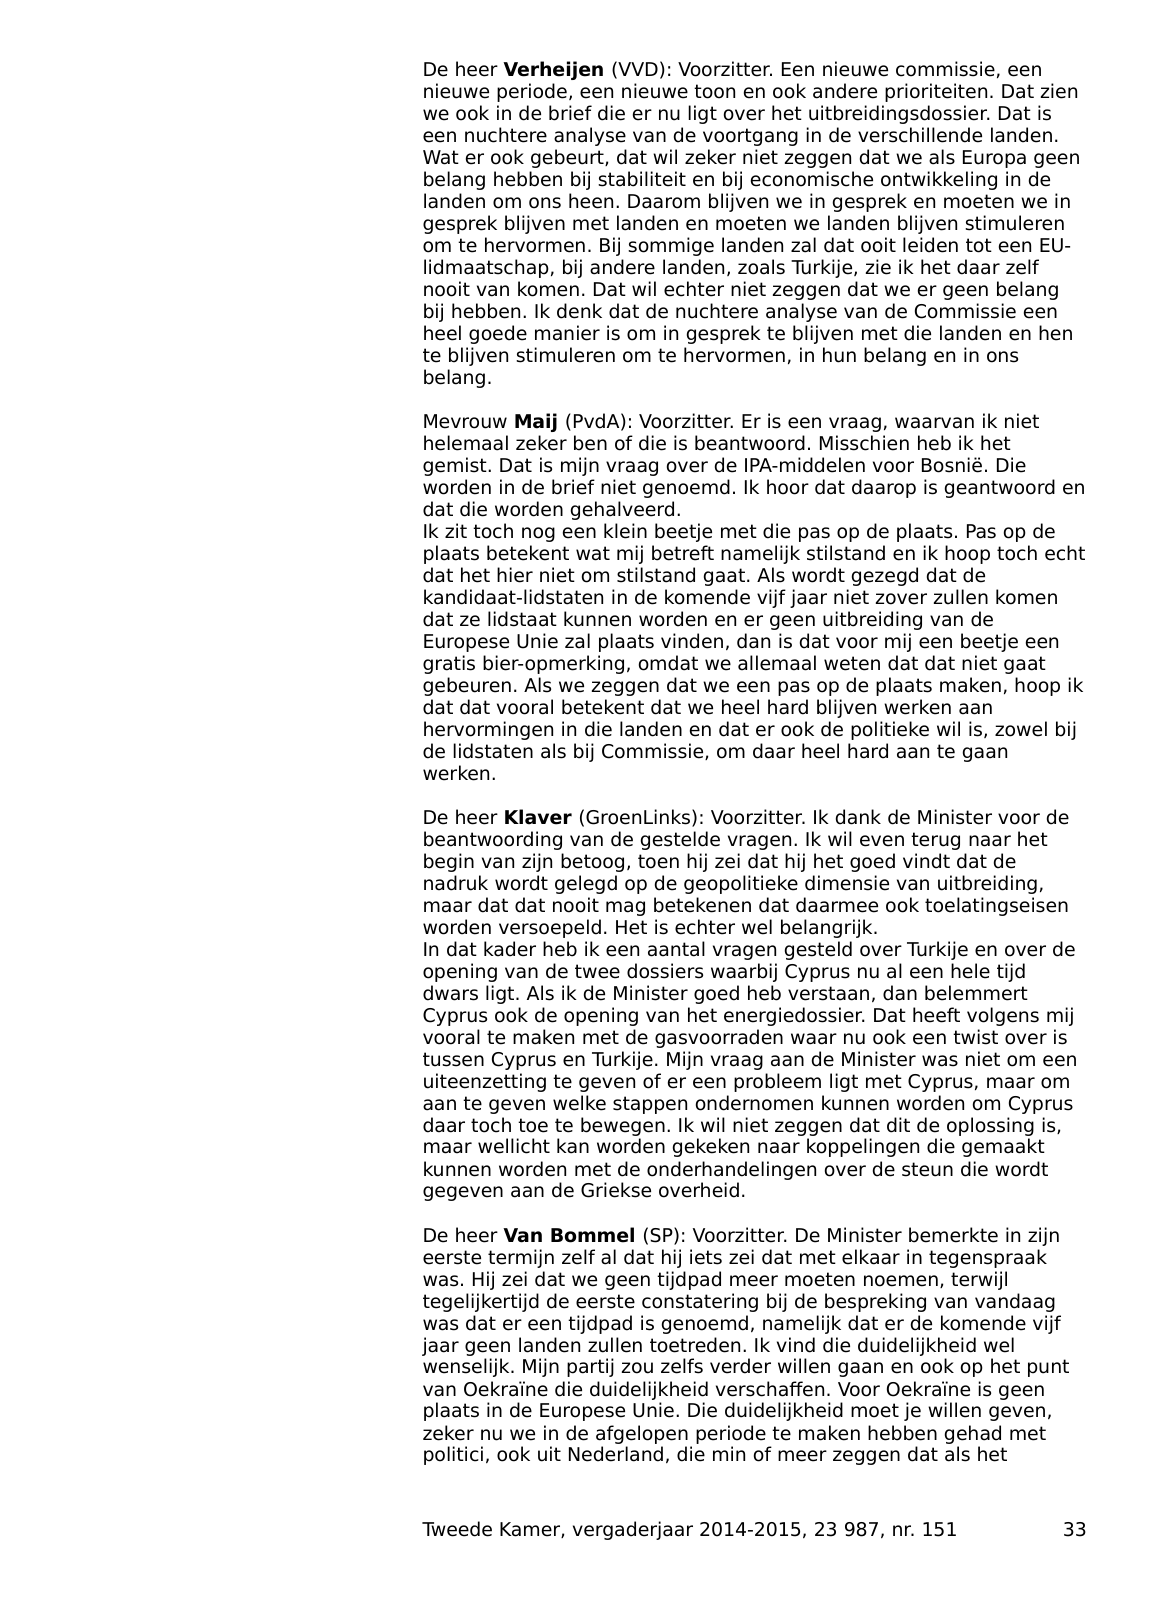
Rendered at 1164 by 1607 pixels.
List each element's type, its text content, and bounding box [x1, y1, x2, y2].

text De heer Verheijen (VVD): Voorzitter. Een nieuwe commissie, een nieuwe periode, een nieuwe toon en ook andere prioriteiten. Dat zien we ook in de brief die er nu ligt over het uitbreidingsdossier. Dat is een nuchtere analyse van de voortgang in de verschillende landen. Wat er ook gebeurt, dat wil zeker niet zeggen dat we als Europa geen belang hebben bij stabiliteit en bij economische ontwikkeling in de landen om ons heen. Daarom blijven we in gesprek en moeten we in gesprek blijven met landen en moeten we landen blijven stimuleren om te hervormen. Bij sommige landen zal dat ooit leiden tot een EU-lidmaatschap, bij andere landen, zoals Turkije, zie ik het daar zelf nooit van komen. Dat wil echter niet zeggen dat we er geen belang bij hebben. Ik denk dat de nuchtere analyse van de Commissie een heel goede manier is om in gesprek te blijven met die landen en hen te blijven stimuleren om te hervormen, in hun belang en in ons belang. [422, 59, 1087, 389]
text De heer Van Bommel (SP): Voorzitter. De Minister bemerkte in zijn eerste termijn zelf al dat hij iets zei dat met elkaar in tegenspraak was. Hij zei dat we geen tijdpad meer moeten noemen, terwijl tegelijkertijd de eerste constatering bij de bespreking van vandaag was dat er een tijdpad is genoemd, namelijk dat er de komende vijf jaar geen landen zullen toetreden. Ik vind die duidelijkheid wel wenselijk. Mijn partij zou zelfs verder willen gaan en ook op het punt van Oekraïne die duidelijkheid verschaffen. Voor Oekraïne is geen plaats in de Europese Unie. Die duidelijkheid moet je willen geven, zeker nu we in de afgelopen periode te maken hebben gehad met politici, ook uit Nederland, die min of meer zeggen dat als het [422, 1224, 1087, 1466]
text In dat kader heb ik een aantal vragen gesteld over Turkije en over de opening van de twee dossiers waarbij Cyprus nu al een hele tijd dwars ligt. Als ik de Minister goed heb verstaan, dan belemmert Cyprus ook de opening van het energiedossier. Dat heeft volgens mij vooral te maken met de gasvoorraden waar nu ook een twist over is tussen Cyprus en Turkije. Mijn vraag aan de Minister was niet om een uiteenzetting te geven of er een probleem ligt met Cyprus, maar om aan te geven welke stappen ondernomen kunnen worden om Cyprus daar toch toe te bewegen. Ik wil niet zeggen dat dit de oplossing is, maar wellicht kan worden gekeken naar koppelingen die gemaakt kunnen worden met de onderhandelingen over de steun die wordt gegeven aan de Griekse overheid. [422, 939, 1087, 1202]
text Mevrouw Maij (PvdA): Voorzitter. Er is een vraag, waarvan ik niet helemaal zeker ben of die is beantwoord. Misschien heb ik het gemist. Dat is mijn vraag over de IPA-middelen voor Bosnië. Die worden in de brief niet genoemd. Ik hoor dat daarop is geantwoord en dat die worden gehalveerd. [422, 411, 1087, 521]
text Ik zit toch nog een klein beetje met die pas op de plaats. Pas op de plaats betekent wat mij betreft namelijk stilstand en ik hoop toch echt dat het hier niet om stilstand gaat. Als wordt gezegd dat de kandidaat-lidstaten in de komende vijf jaar niet zover zullen komen dat ze lidstaat kunnen worden en er geen uitbreiding van de Europese Unie zal plaats vinden, dan is dat voor mij een beetje een gratis bier-opmerking, omdat we allemaal weten dat dat niet gaat gebeuren. Als we zeggen dat we een pas op de plaats maken, hoop ik dat dat vooral betekent dat we heel hard blijven werken aan hervormingen in die landen en dat er ook de politieke wil is, zowel bij de lidstaten als bij Commissie, om daar heel hard aan te gaan werken. [422, 521, 1087, 784]
text De heer Klaver (GroenLinks): Voorzitter. Ik dank de Minister voor de beantwoording van de gestelde vragen. Ik wil even terug naar het begin van zijn betoog, toen hij zei dat hij het goed vindt dat de nadruk wordt gelegd op de geopolitieke dimensie van uitbreiding, maar dat dat nooit mag betekenen dat daarmee ook toelatingseisen worden versoepeld. Het is echter wel belangrijk. [422, 807, 1087, 939]
